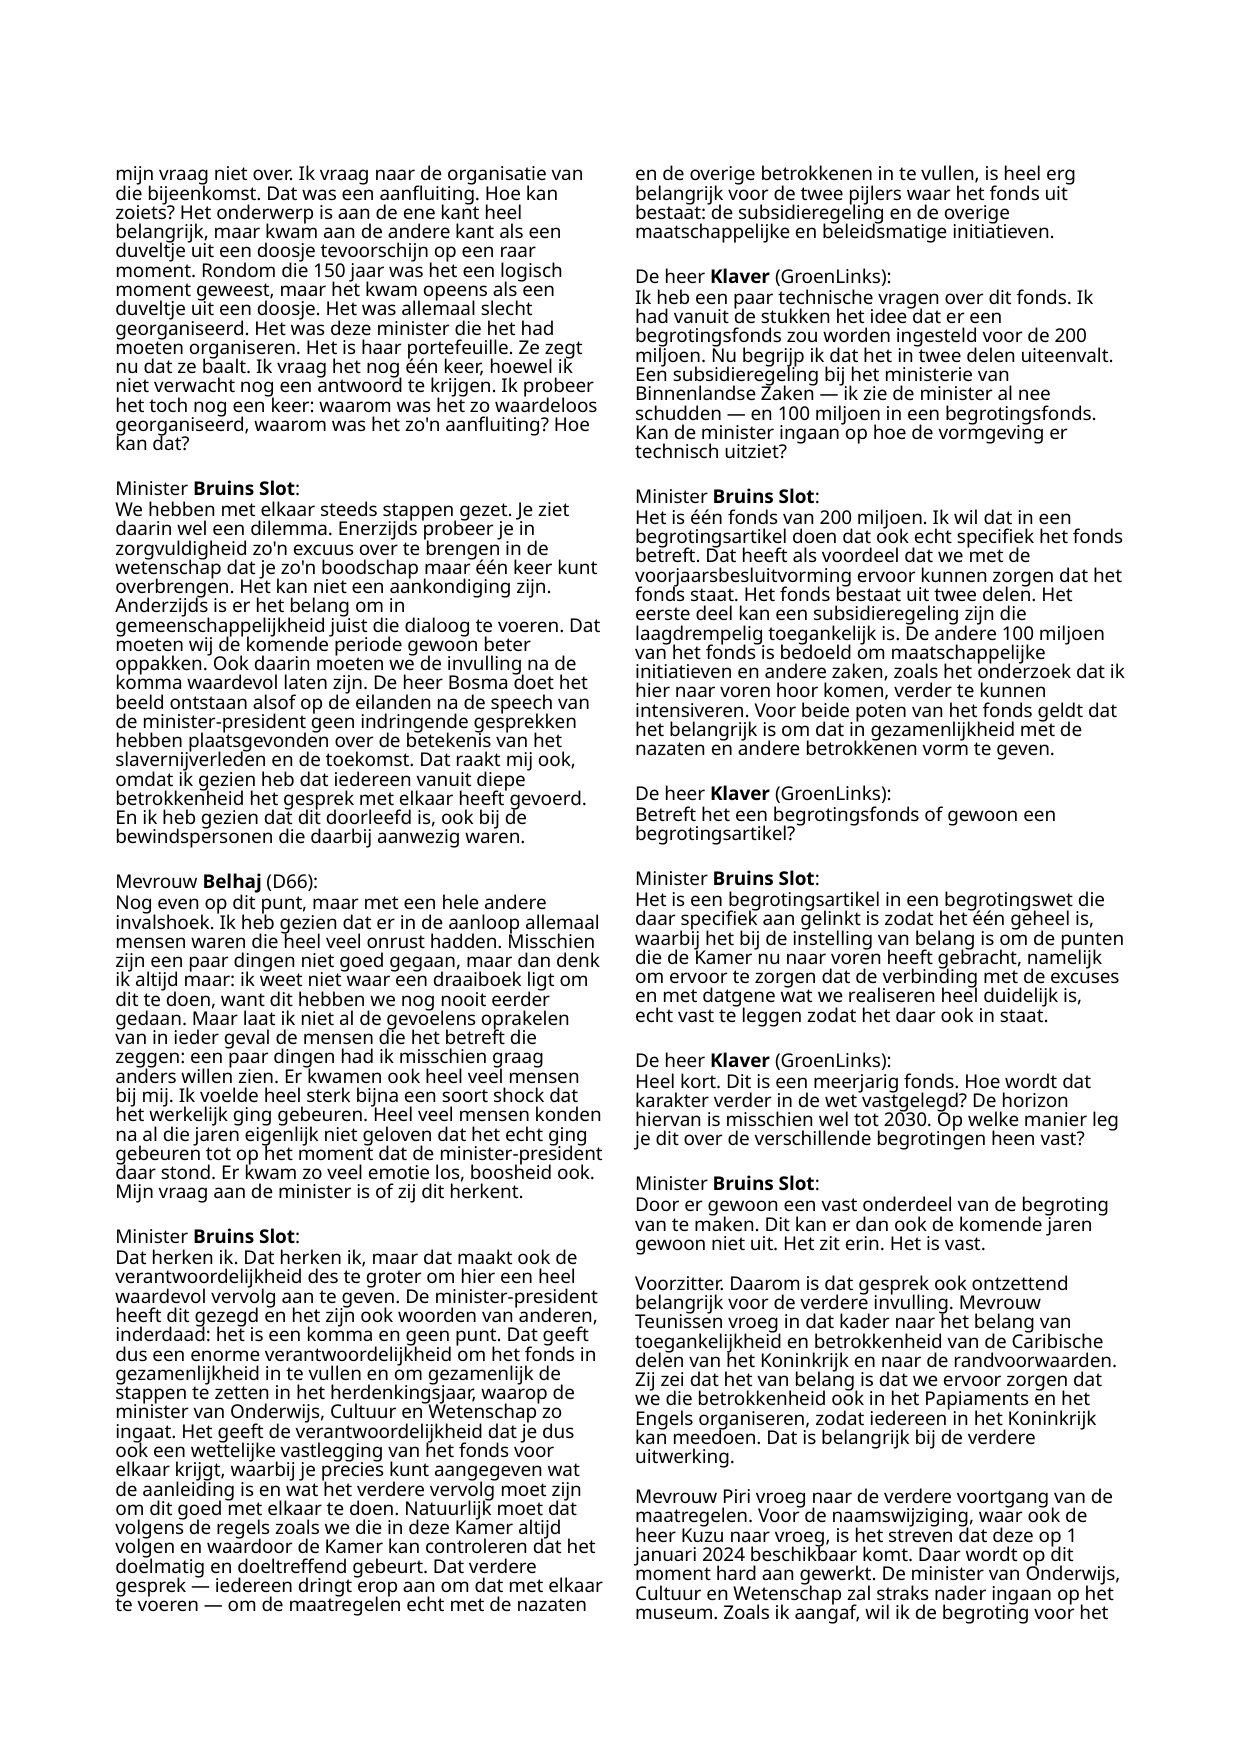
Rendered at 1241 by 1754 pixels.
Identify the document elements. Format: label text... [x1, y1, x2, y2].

text Betreft het een begrotingsfonds of gewoon een begrotingsartikel? [635, 806, 1125, 844]
text Mevrouw Belhaj (D66): [115, 869, 605, 894]
text De heer Klaver (GroenLinks): [635, 780, 1125, 806]
text De heer Klaver (GroenLinks): [635, 263, 1125, 289]
text Voorzitter. Daarom is dat gesprek ook ontzettend belangrijk voor de verdere invulling. Mevrouw Teunissen vroeg in dat kader naar het belang van toegankelijkheid en betrokkenheid van de Caribische delen van het Koninkrijk en naar de randvoorwaarden. Zij zei dat het van belang is dat we ervoor zorgen dat we die betrokkenheid ook in het Papiaments en het Engels organiseren, zodat iedereen in het Koninkrijk kan meedoen. Dat is belangrijk bij de verdere uitwerking. [635, 1275, 1125, 1467]
text Het is een begrotingsartikel in een begrotingswet die daar specifiek aan gelinkt is zodat het één geheel is, waarbij het bij de instelling van belang is om de punten die de Kamer nu naar voren heeft gebracht, namelijk om ervoor te zorgen dat de verbinding met de excuses en met datgene wat we realiseren heel duidelijk is, echt vast te leggen zodat het daar ook in staat. [635, 891, 1125, 1026]
text Minister Bruins Slot: [635, 865, 1125, 891]
text Minister Bruins Slot: [115, 1223, 605, 1249]
text Heel kort. Dit is een meerjarig fonds. Hoe wordt dat karakter verder in de wet vastgelegd? De horizon hiervan is misschien wel tot 2030. Op welke manier leg je dit over de verschillende begrotingen heen vast? [635, 1073, 1125, 1150]
text Minister Bruins Slot: [635, 483, 1125, 509]
text Het is één fonds van 200 miljoen. Ik wil dat in een begrotingsartikel doen dat ook echt specifiek het fonds betreft. Dat heeft als voordeel dat we met de voorjaarsbesluitvorming ervoor kunnen zorgen dat het fonds staat. Het fonds bestaat uit twee delen. Het eerste deel kan een subsidieregeling zijn die laagdrempelig toegankelijk is. De andere 100 miljoen van het fonds is bedoeld om maatschappelijke initiatieven en andere zaken, zoals het onderzoek dat ik hier naar voren hoor komen, verder te kunnen intensiveren. Voor beide poten van het fonds geldt dat het belangrijk is om dat in gezamenlijkheid met de nazaten en andere betrokkenen vorm te geven. [635, 509, 1125, 759]
text Minister Bruins Slot: [635, 1171, 1125, 1196]
text Minister Bruins Slot: [115, 475, 605, 501]
text Ik heb een paar technische vragen over dit fonds. Ik had vanuit de stukken het idee dat er een begrotingsfonds zou worden ingesteld voor de 200 miljoen. Nu begrijp ik dat het in twee delen uiteenvalt. Een subsidieregeling bij het ministerie van Binnenlandse Zaken — ik zie de minister al nee schudden — en 100 miljoen in een begrotingsfonds. Kan de minister ingaan op hoe de vormgeving er technisch uitziet? [635, 289, 1125, 462]
text We hebben met elkaar steeds stappen gezet. Je ziet daarin wel een dilemma. Enerzijds probeer je in zorgvuldigheid zo'n excuus over te brengen in de wetenschap dat je zo'n boodschap maar één keer kunt overbrengen. Het kan niet een aankondiging zijn. Anderzijds is er het belang om in gemeenschappelijkheid juist die dialoog te voeren. Dat moeten wij de komende periode gewoon beter oppakken. Ook daarin moeten we de invulling na de komma waardevol laten zijn. De heer Bosma doet het beeld ontstaan alsof op de eilanden na de speech van de minister-president geen indringende gesprekken hebben plaatsgevonden over de betekenis van het slavernijverleden en de toekomst. Dat raakt mij ook, omdat ik gezien heb dat iedereen vanuit diepe betrokkenheid het gesprek met elkaar heeft gevoerd. En ik heb gezien dat dit doorleefd is, ook bij de bewindspersonen die daarbij aanwezig waren. [115, 501, 605, 848]
text Mevrouw Piri vroeg naar de verdere voortgang van de maatregelen. Voor de naamswijziging, waar ook de heer Kuzu naar vroeg, is het streven dat deze op 1 januari 2024 beschikbaar komt. Daar wordt op dit moment hard aan gewerkt. De minister van Onderwijs, Cultuur en Wetenschap zal straks nader ingaan op het museum. Zoals ik aangaf, wil ik de begroting voor het [635, 1488, 1125, 1623]
text Nog even op dit punt, maar met een hele andere invalshoek. Ik heb gezien dat er in de aanloop allemaal mensen waren die heel veel onrust hadden. Misschien zijn een paar dingen niet goed gegaan, maar dan denk ik altijd maar: ik weet niet waar een draaiboek ligt om dit te doen, want dit hebben we nog nooit eerder gedaan. Maar laat ik niet al de gevoelens oprakelen van in ieder geval de mensen die het betreft die zeggen: een paar dingen had ik misschien graag anders willen zien. Er kwamen ook heel veel mensen bij mij. Ik voelde heel sterk bijna een soort shock dat het werkelijk ging gebeuren. Heel veel mensen konden na al die jaren eigenlijk niet geloven dat het echt ging gebeuren tot op het moment dat de minister-president daar stond. Er kwam zo veel emotie los, boosheid ook. Mijn vraag aan de minister is of zij dit herkent. [115, 894, 605, 1203]
text Door er gewoon een vast onderdeel van de begroting van te maken. Dit kan er dan ook de komende jaren gewoon niet uit. Het zit erin. Het is vast. [635, 1196, 1125, 1254]
text mijn vraag niet over. Ik vraag naar de organisatie van die bijeenkomst. Dat was een aanfluiting. Hoe kan zoiets? Het onderwerp is aan de ene kant heel belangrijk, maar kwam aan de andere kant als een duveltje uit een doosje tevoorschijn op een raar moment. Rondom die 150 jaar was het een logisch moment geweest, maar het kwam opeens als een duveltje uit een doosje. Het was allemaal slecht georganiseerd. Het was deze minister die het had moeten organiseren. Het is haar portefeuille. Ze zegt nu dat ze baalt. Ik vraag het nog één keer, hoewel ik niet verwacht nog een antwoord te krijgen. Ik probeer het toch nog een keer: waarom was het zo waardeloos georganiseerd, waarom was het zo'n aanfluiting? Hoe kan dat? [115, 165, 605, 454]
text en de overige betrokkenen in te vullen, is heel erg belangrijk voor de twee pijlers waar het fonds uit bestaat: de subsidieregeling en de overige maatschappelijke en beleidsmatige initiatieven. [635, 165, 1125, 242]
text Dat herken ik. Dat herken ik, maar dat maakt ook de verantwoordelijkheid des te groter om hier een heel waardevol vervolg aan te geven. De minister-president heeft dit gezegd en het zijn ook woorden van anderen, inderdaad: het is een komma en geen punt. Dat geeft dus een enorme verantwoordelijkheid om het fonds in gezamenlijkheid in te vullen en om gezamenlijk de stappen te zetten in het herdenkingsjaar, waarop de minister van Onderwijs, Cultuur en Wetenschap zo ingaat. Het geeft de verantwoordelijkheid dat je dus ook een wettelijke vastlegging van het fonds voor elkaar krijgt, waarbij je precies kunt aangegeven wat de aanleiding is en wat het verdere vervolg moet zijn om dit goed met elkaar te doen. Natuurlijk moet dat volgens de regels zoals we die in deze Kamer altijd volgen en waardoor de Kamer kan controleren dat het doelmatig en doeltreffend gebeurt. Dat verdere gesprek — iedereen dringt erop aan om dat met elkaar te voeren — om de maatregelen echt met de nazaten [115, 1249, 605, 1615]
text De heer Klaver (GroenLinks): [635, 1047, 1125, 1073]
